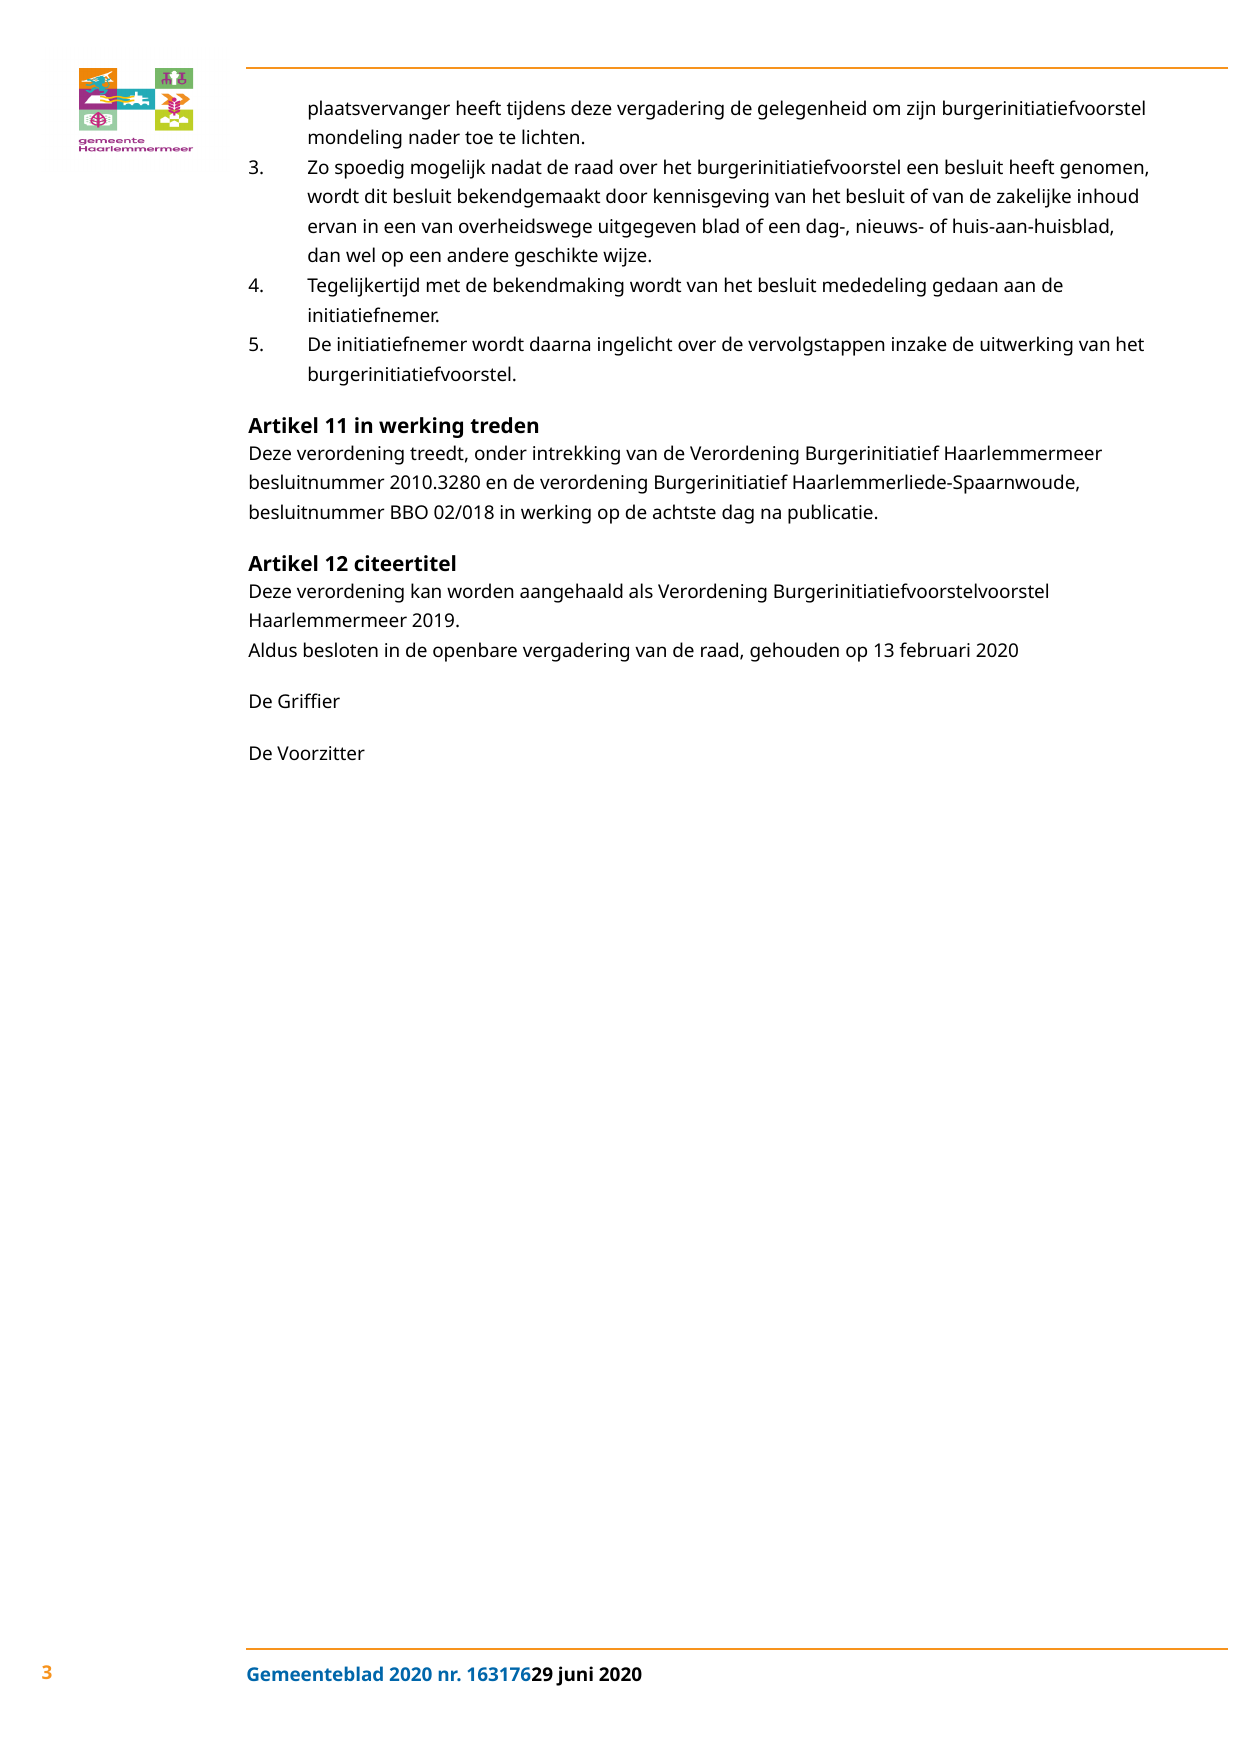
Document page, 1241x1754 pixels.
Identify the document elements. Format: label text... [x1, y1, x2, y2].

list Tegelijkertijd met de bekendmaking wordt van het besluit mededeling gedaan aan de initiatiefnemer. [248, 272, 1152, 328]
list plaatsvervanger heeft tijdens deze vergadering de gelegenheid om zijn burgerinitiatiefvoorstel mondeling nader toe te lichten. [248, 95, 1152, 150]
list De initiatiefnemer wordt daarna ingelicht over de vervolgstappen inzake de uitwerking van het burgerinitiatiefvoorstel. [248, 331, 1152, 387]
text De Griffier [248, 688, 1152, 714]
text Artikel 12 citeertitel [248, 549, 1152, 578]
text Deze verordening kan worden aangehaald als Verordening Burgerinitiatiefvoorstelvoorstel Haarlemmermeer 2019. [248, 578, 1152, 633]
text besluitnummer 2010.3280 en de verordening Burgerinitiatief Haarlemmerliede-Spaarnwoude, [248, 469, 1152, 495]
text besluitnummer BBO 02/018 in werking op de achtste dag na publicatie. [248, 499, 1152, 525]
text Deze verordening treedt, onder intrekking van de Verordening Burgerinitiatief Haarlemmermeer [248, 440, 1152, 466]
text Aldus besloten in de openbare vergadering van de raad, gehouden op 13 februari 2020 [248, 637, 1152, 663]
list Zo spoedig mogelijk nadat de raad over het burgerinitiatiefvoorstel een besluit heeft genomen, wordt dit besluit bekendgemaakt door kennisgeving van het besluit of van de zakelijke inhoud ervan in een van overheidswege uitgegeven blad of een dag-, nieuws- of huis-aan-huisblad, dan wel op een andere geschikte wijze. [248, 154, 1152, 268]
text De Voorzitter [248, 740, 1152, 766]
text Artikel 11 in werking treden [248, 411, 1152, 440]
picture [41, 47, 231, 172]
